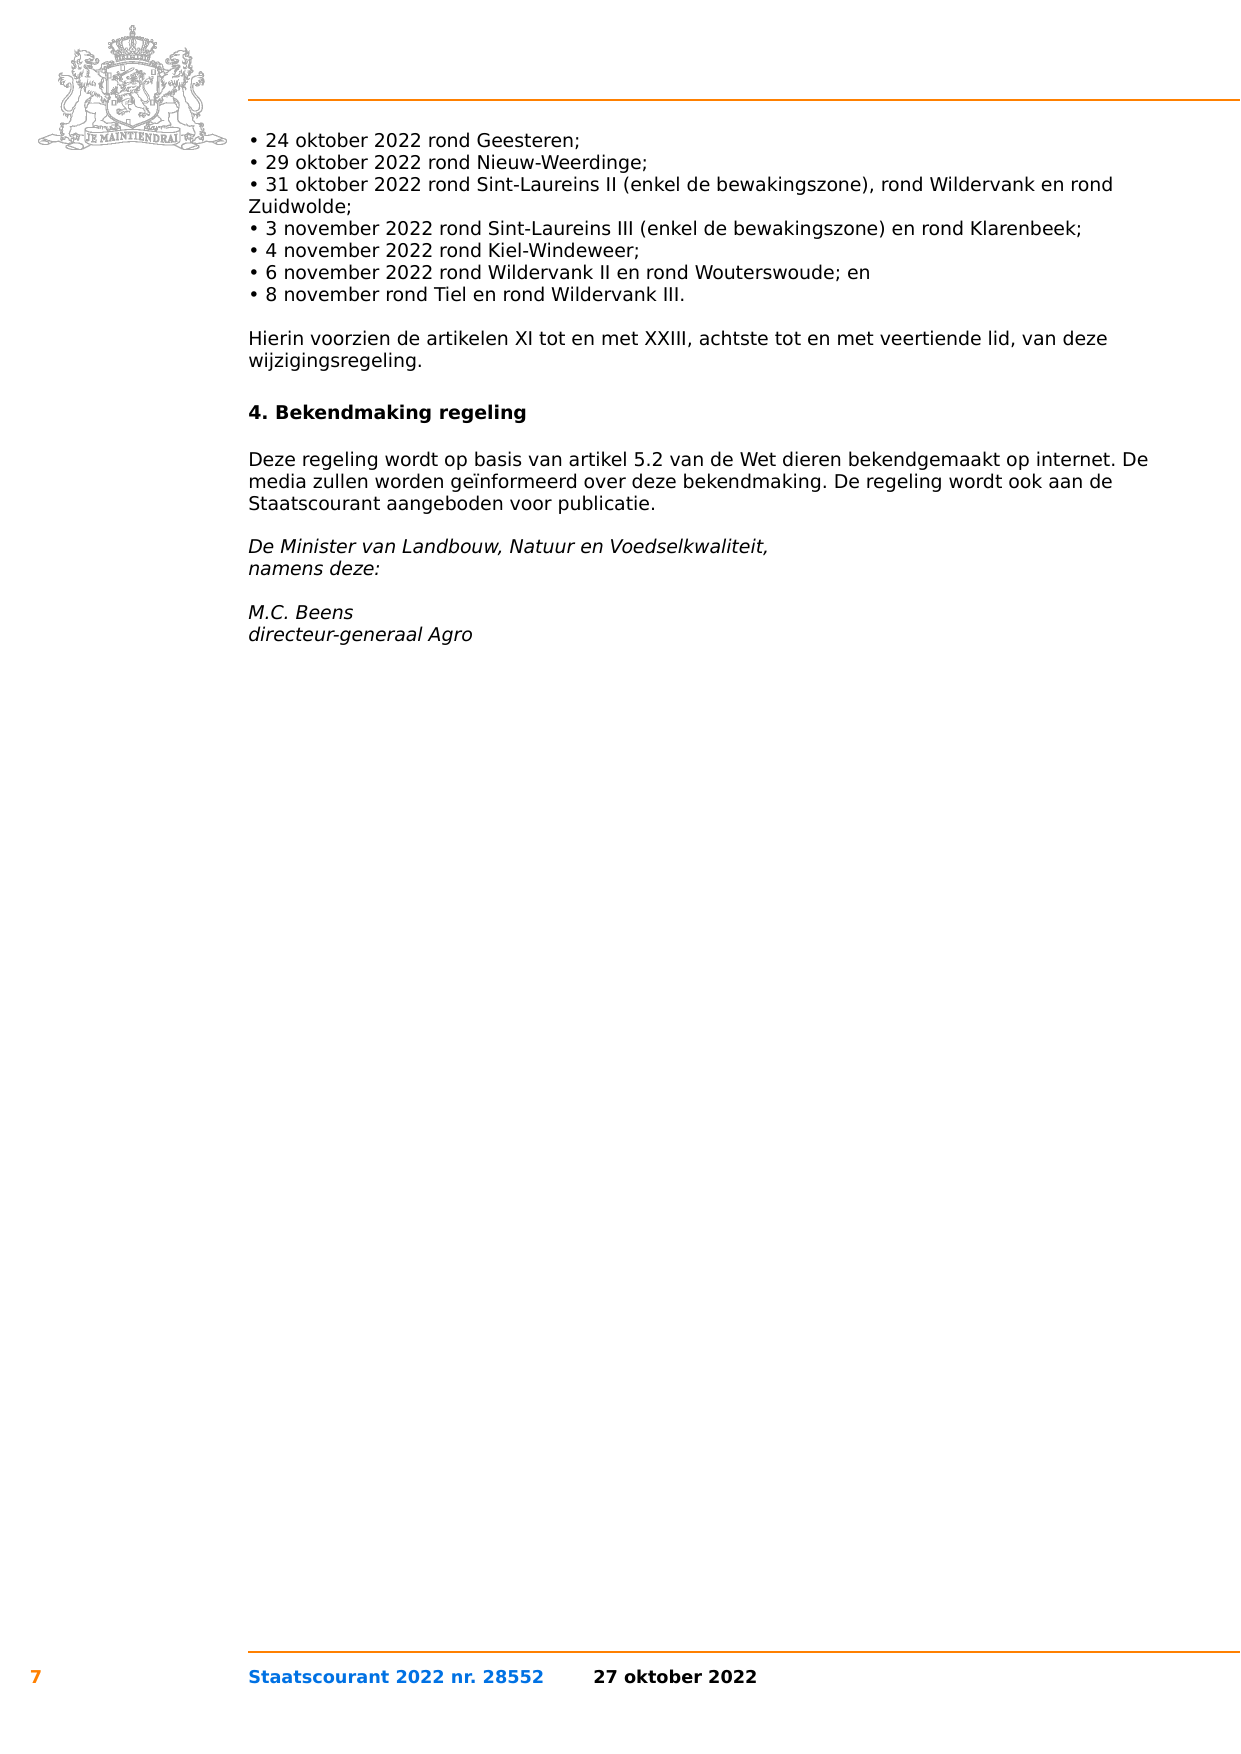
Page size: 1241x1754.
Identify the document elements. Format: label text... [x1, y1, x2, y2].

text • 4 november 2022 rond Kiel-Windeweer; [248, 240, 1163, 262]
text • 8 november rond Tiel en rond Wildervank III. [248, 284, 1163, 306]
text • 29 oktober 2022 rond Nieuw-Weerdinge; [248, 152, 1163, 174]
text De Minister van Landbouw, Natuur en Voedselkwaliteit, namens deze: M.C. Beens directeur-generaal Agro [248, 536, 1163, 646]
text • 31 oktober 2022 rond Sint-Laureins II (enkel de bewakingszone), rond Wildervank en rond Zuidwolde; [248, 174, 1163, 218]
text • 6 november 2022 rond Wildervank II en rond Wouterswoude; en [248, 262, 1163, 284]
text Hierin voorzien de artikelen XI tot en met XXIII, achtste tot en met veertiende lid, van deze wijzigingsregeling. [248, 328, 1163, 372]
picture [38, 25, 227, 150]
text Deze regeling wordt op basis van artikel 5.2 van de Wet dieren bekendgemaakt op internet. De media zullen worden geïnformeerd over deze bekendmaking. De regeling wordt ook aan de Staatscourant aangeboden voor publicatie. [248, 448, 1163, 514]
subtitle 4. Bekendmaking regeling [248, 402, 1163, 423]
text • 24 oktober 2022 rond Geesteren; [248, 130, 1163, 152]
text • 3 november 2022 rond Sint-Laureins III (enkel de bewakingszone) en rond Klarenbeek; [248, 218, 1163, 240]
